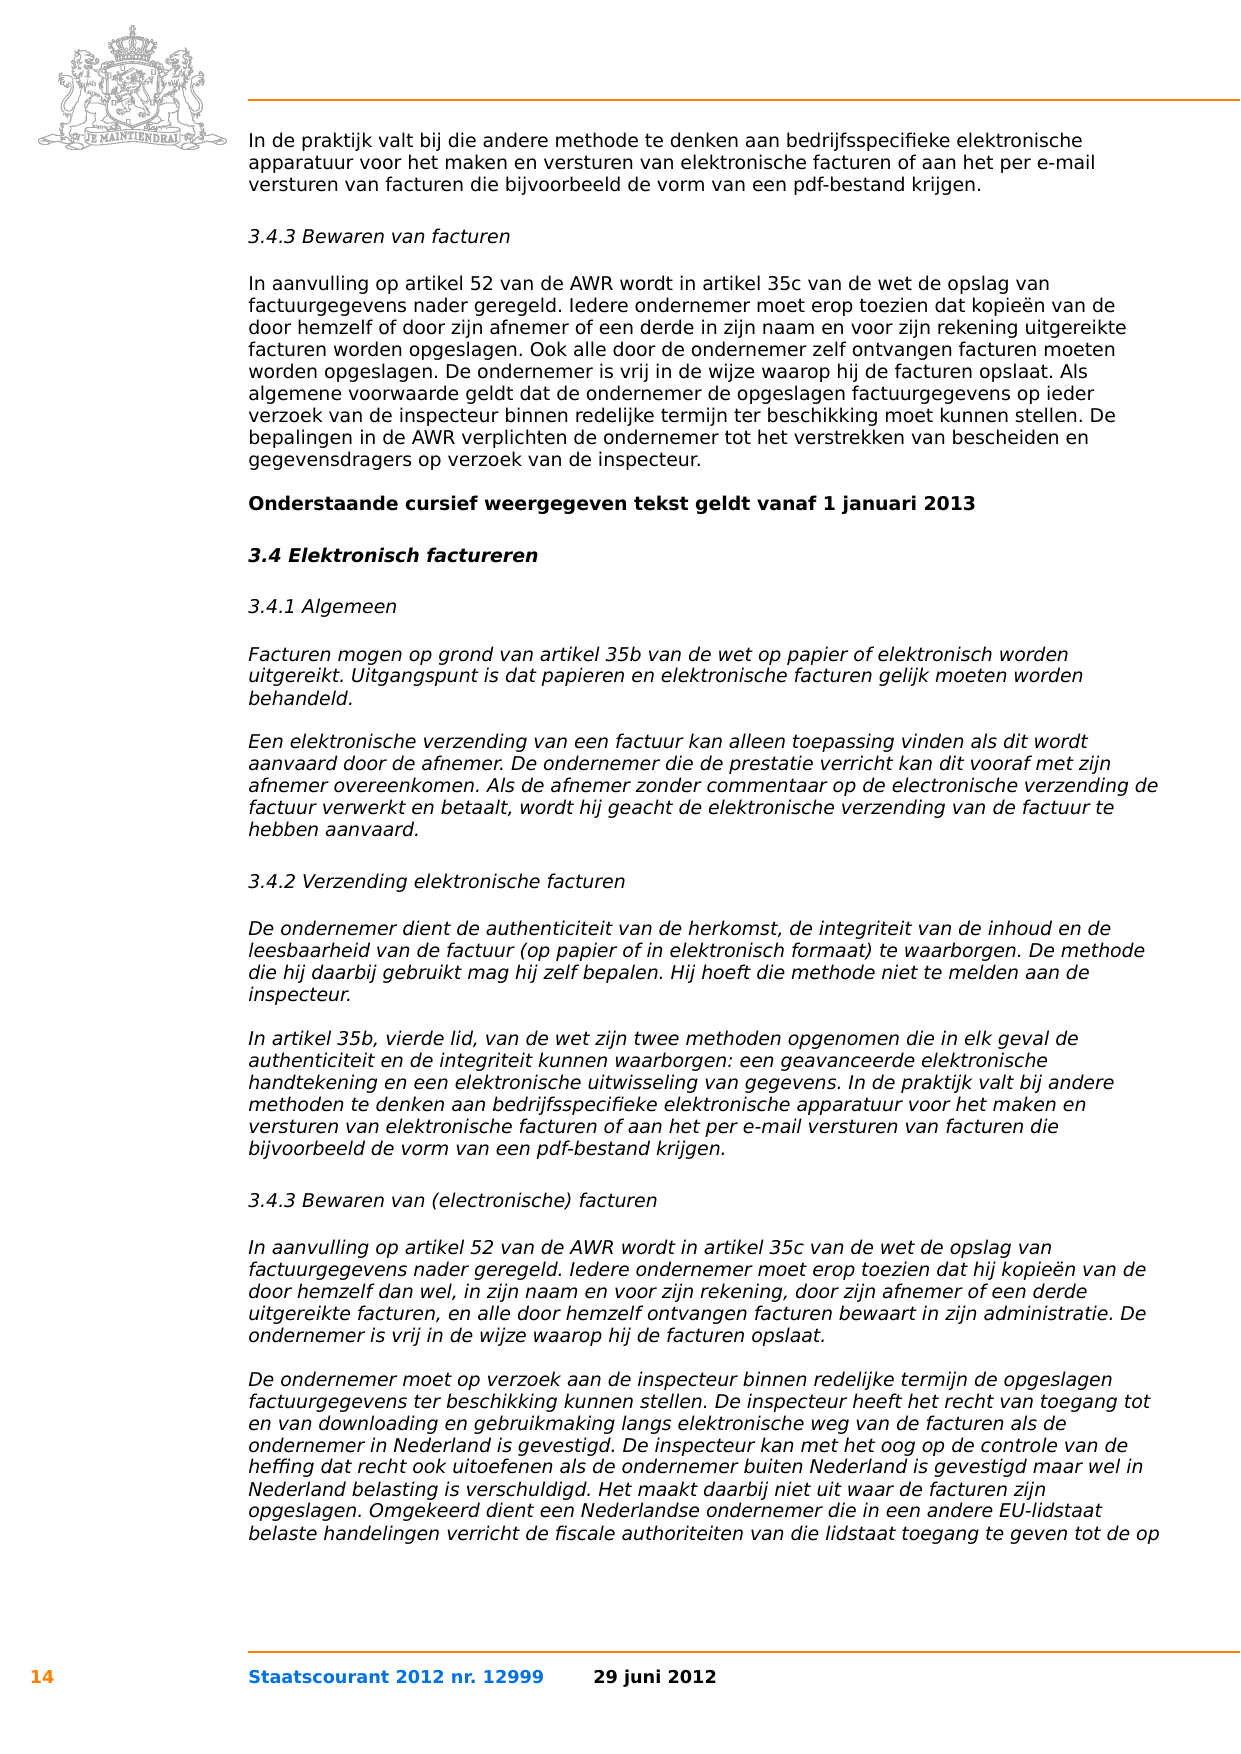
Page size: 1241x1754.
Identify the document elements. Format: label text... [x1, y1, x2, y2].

subtitle 3.4.1 Algemeen [248, 596, 1163, 618]
subtitle 3.4 Elektronisch factureren [248, 544, 1163, 566]
text In aanvulling op artikel 52 van de AWR wordt in artikel 35c van de wet de opslag van factuurgegevens nader geregeld. Iedere ondernemer moet erop toezien dat kopieën van de door hemzelf of door zijn afnemer of een derde in zijn naam en voor zijn rekening uitgereikte facturen worden opgeslagen. Ook alle door de ondernemer zelf ontvangen facturen moeten worden opgeslagen. De ondernemer is vrij in de wijze waarop hij de facturen opslaat. Als algemene voorwaarde geldt dat de ondernemer de opgeslagen factuurgegevens op ieder verzoek van de inspecteur binnen redelijke termijn ter beschikking moet kunnen stellen. De bepalingen in de AWR verplichten de ondernemer tot het verstrekken van bescheiden en gegevensdragers op verzoek van de inspecteur. [248, 273, 1163, 471]
text De ondernemer moet op verzoek aan de inspecteur binnen redelijke termijn de opgeslagen factuurgegevens ter beschikking kunnen stellen. De inspecteur heeft het recht van toegang tot en van downloading en gebruikmaking langs elektronische weg van de facturen als de ondernemer in Nederland is gevestigd. De inspecteur kan met het oog op de controle van de heffing dat recht ook uitoefenen als de ondernemer buiten Nederland is gevestigd maar wel in Nederland belasting is verschuldigd. Het maakt daarbij niet uit waar de facturen zijn opgeslagen. Omgekeerd dient een Nederlandse ondernemer die in een andere EU-lidstaat belaste handelingen verricht de fiscale authoriteiten van die lidstaat toegang te geven tot de op [248, 1368, 1163, 1544]
subtitle 3.4.2 Verzending elektronische facturen [248, 871, 1163, 893]
text Facturen mogen op grond van artikel 35b van de wet op papier of elektronisch worden uitgereikt. Uitgangspunt is dat papieren en elektronische facturen gelijk moeten worden behandeld. [248, 643, 1163, 709]
text De ondernemer dient de authenticiteit van de herkomst, de integriteit van de inhoud en de leesbaarheid van de factuur (op papier of in elektronisch formaat) te waarborgen. De methode die hij daarbij gebruikt mag hij zelf bepalen. Hij hoeft die methode niet te melden aan de inspecteur. [248, 918, 1163, 1006]
picture [38, 25, 227, 150]
text In aanvulling op artikel 52 van de AWR wordt in artikel 35c van de wet de opslag van factuurgegevens nader geregeld. Iedere ondernemer moet erop toezien dat hij kopieën van de door hemzelf dan wel, in zijn naam en voor zijn rekening, door zijn afnemer of een derde uitgereikte facturen, en alle door hemzelf ontvangen facturen bewaart in zijn administratie. De ondernemer is vrij in de wijze waarop hij de facturen opslaat. [248, 1237, 1163, 1347]
text In de praktijk valt bij die andere methode te denken aan bedrijfsspecifieke elektronische apparatuur voor het maken en versturen van elektronische facturen of aan het per e-mail versturen van facturen die bijvoorbeeld de vorm van een pdf-bestand krijgen. [248, 130, 1163, 196]
subtitle Onderstaande cursief weergegeven tekst geldt vanaf 1 januari 2013 [248, 492, 1163, 514]
text In artikel 35b, vierde lid, van de wet zijn twee methoden opgenomen die in elk geval de authenticiteit en de integriteit kunnen waarborgen: een geavanceerde elektronische handtekening en een elektronische uitwisseling van gegevens. In de praktijk valt bij andere methoden te denken aan bedrijfsspecifieke elektronische apparatuur voor het maken en versturen van elektronische facturen of aan het per e-mail versturen van facturen die bijvoorbeeld de vorm van een pdf-bestand krijgen. [248, 1028, 1163, 1160]
text Een elektronische verzending van een factuur kan alleen toepassing vinden als dit wordt aanvaard door de afnemer. De ondernemer die de prestatie verricht kan dit vooraf met zijn afnemer overeenkomen. Als de afnemer zonder commentaar op de electronische verzending de factuur verwerkt en betaalt, wordt hij geacht de elektronische verzending van de factuur te hebben aanvaard. [248, 731, 1163, 841]
subtitle 3.4.3 Bewaren van facturen [248, 226, 1163, 248]
subtitle 3.4.3 Bewaren van (electronische) facturen [248, 1190, 1163, 1212]
